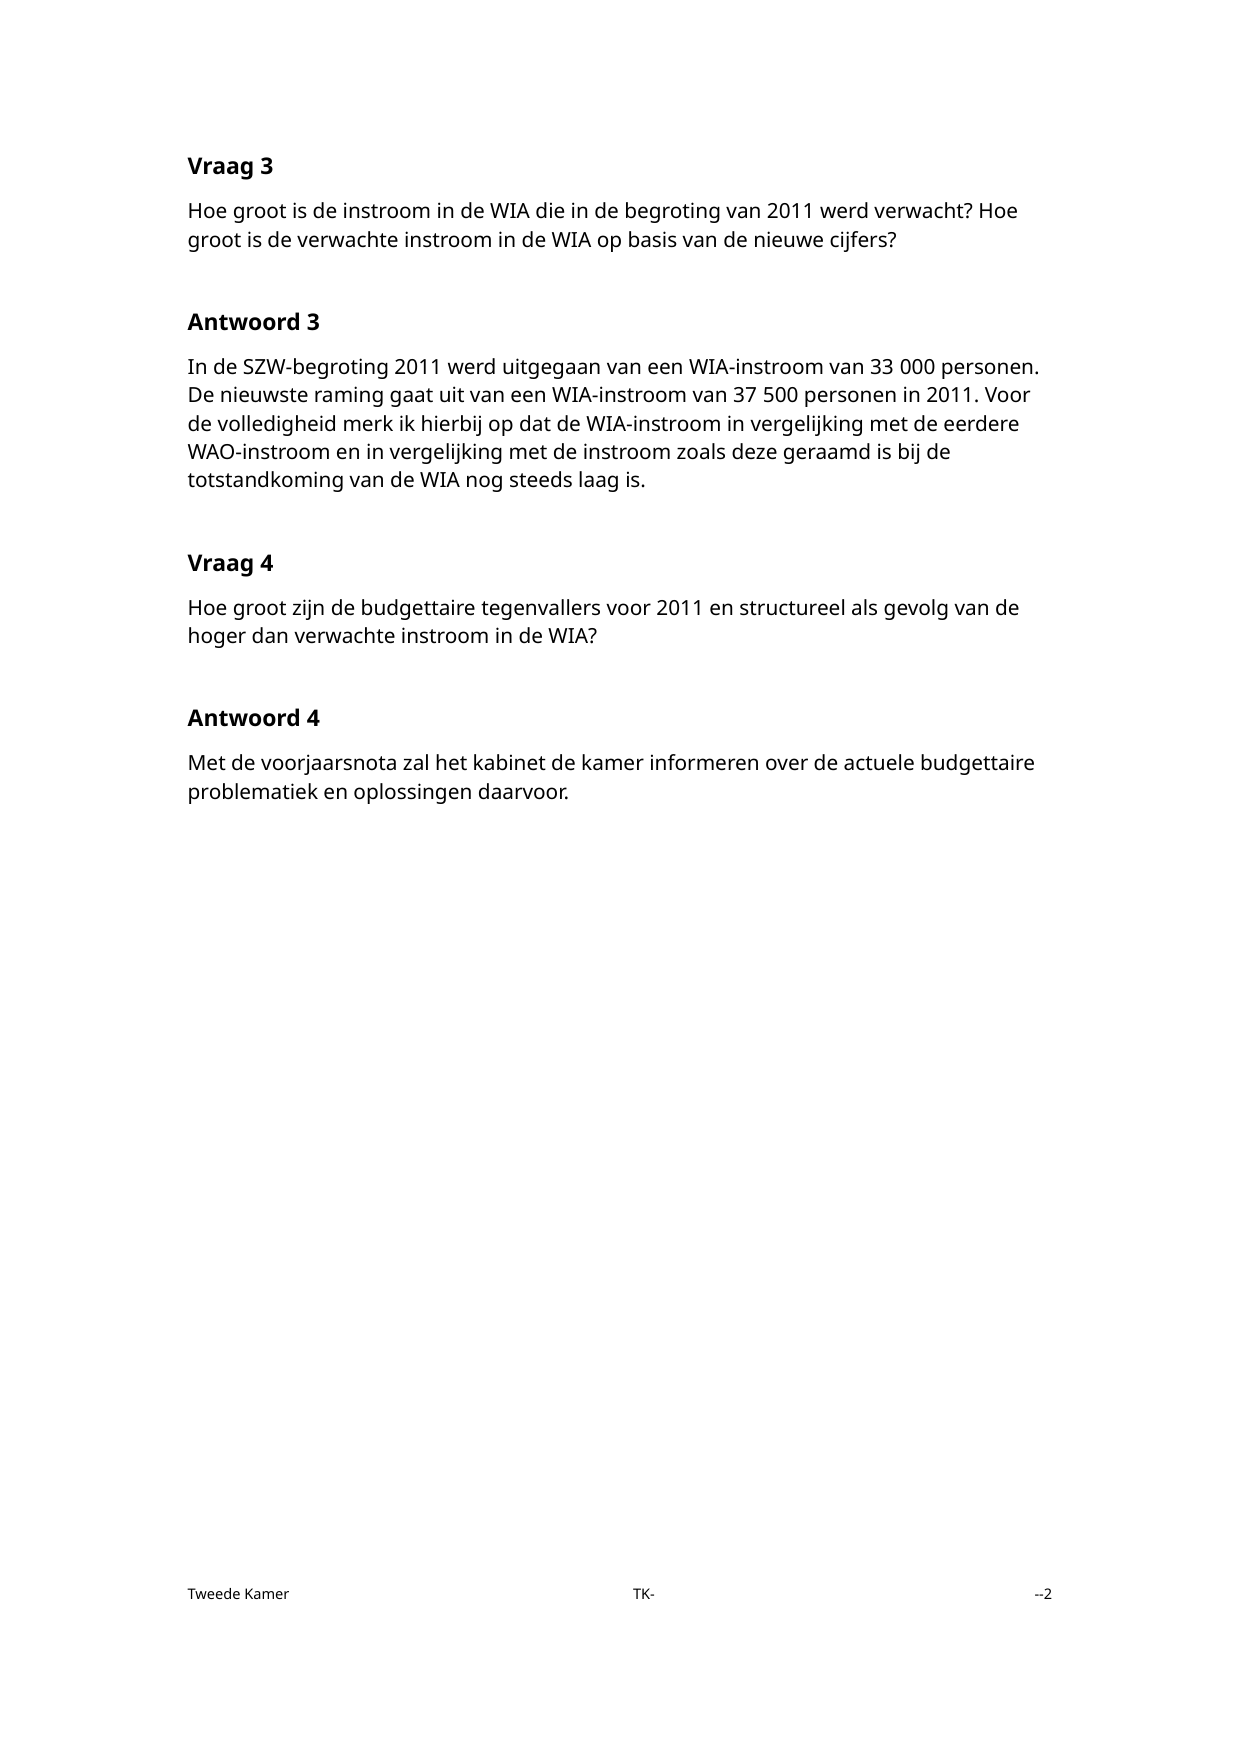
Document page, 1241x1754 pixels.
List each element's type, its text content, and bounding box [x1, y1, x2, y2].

subtitle Vraag 4 [187, 547, 1053, 578]
subtitle Antwoord 3 [187, 306, 1053, 337]
text Hoe groot zijn de budgettaire tegenvallers voor 2011 en structureel als gevolg van de hoger dan verwachte instroom in de WIA? [187, 593, 1053, 650]
subtitle Vraag 3 [187, 150, 1053, 181]
subtitle Antwoord 4 [187, 702, 1053, 733]
text Hoe groot is de instroom in de WIA die in de begroting van 2011 werd verwacht? Hoe groot is de verwachte instroom in de WIA op basis van de nieuwe cijfers? [187, 196, 1053, 253]
text Met de voorjaarsnota zal het kabinet de kamer informeren over de actuele budgettaire problematiek en oplossingen daarvoor. [187, 748, 1053, 805]
text In de SZW-begroting 2011 werd uitgegaan van een WIA-instroom van 33 000 personen. De nieuwste raming gaat uit van een WIA-instroom van 37 500 personen in 2011. Voor de volledigheid merk ik hierbij op dat de WIA-instroom in vergelijking met de eerdere WAO-instroom en in vergelijking met de instroom zoals deze geraamd is bij de totstandkoming van de WIA nog steeds laag is. [187, 352, 1053, 494]
